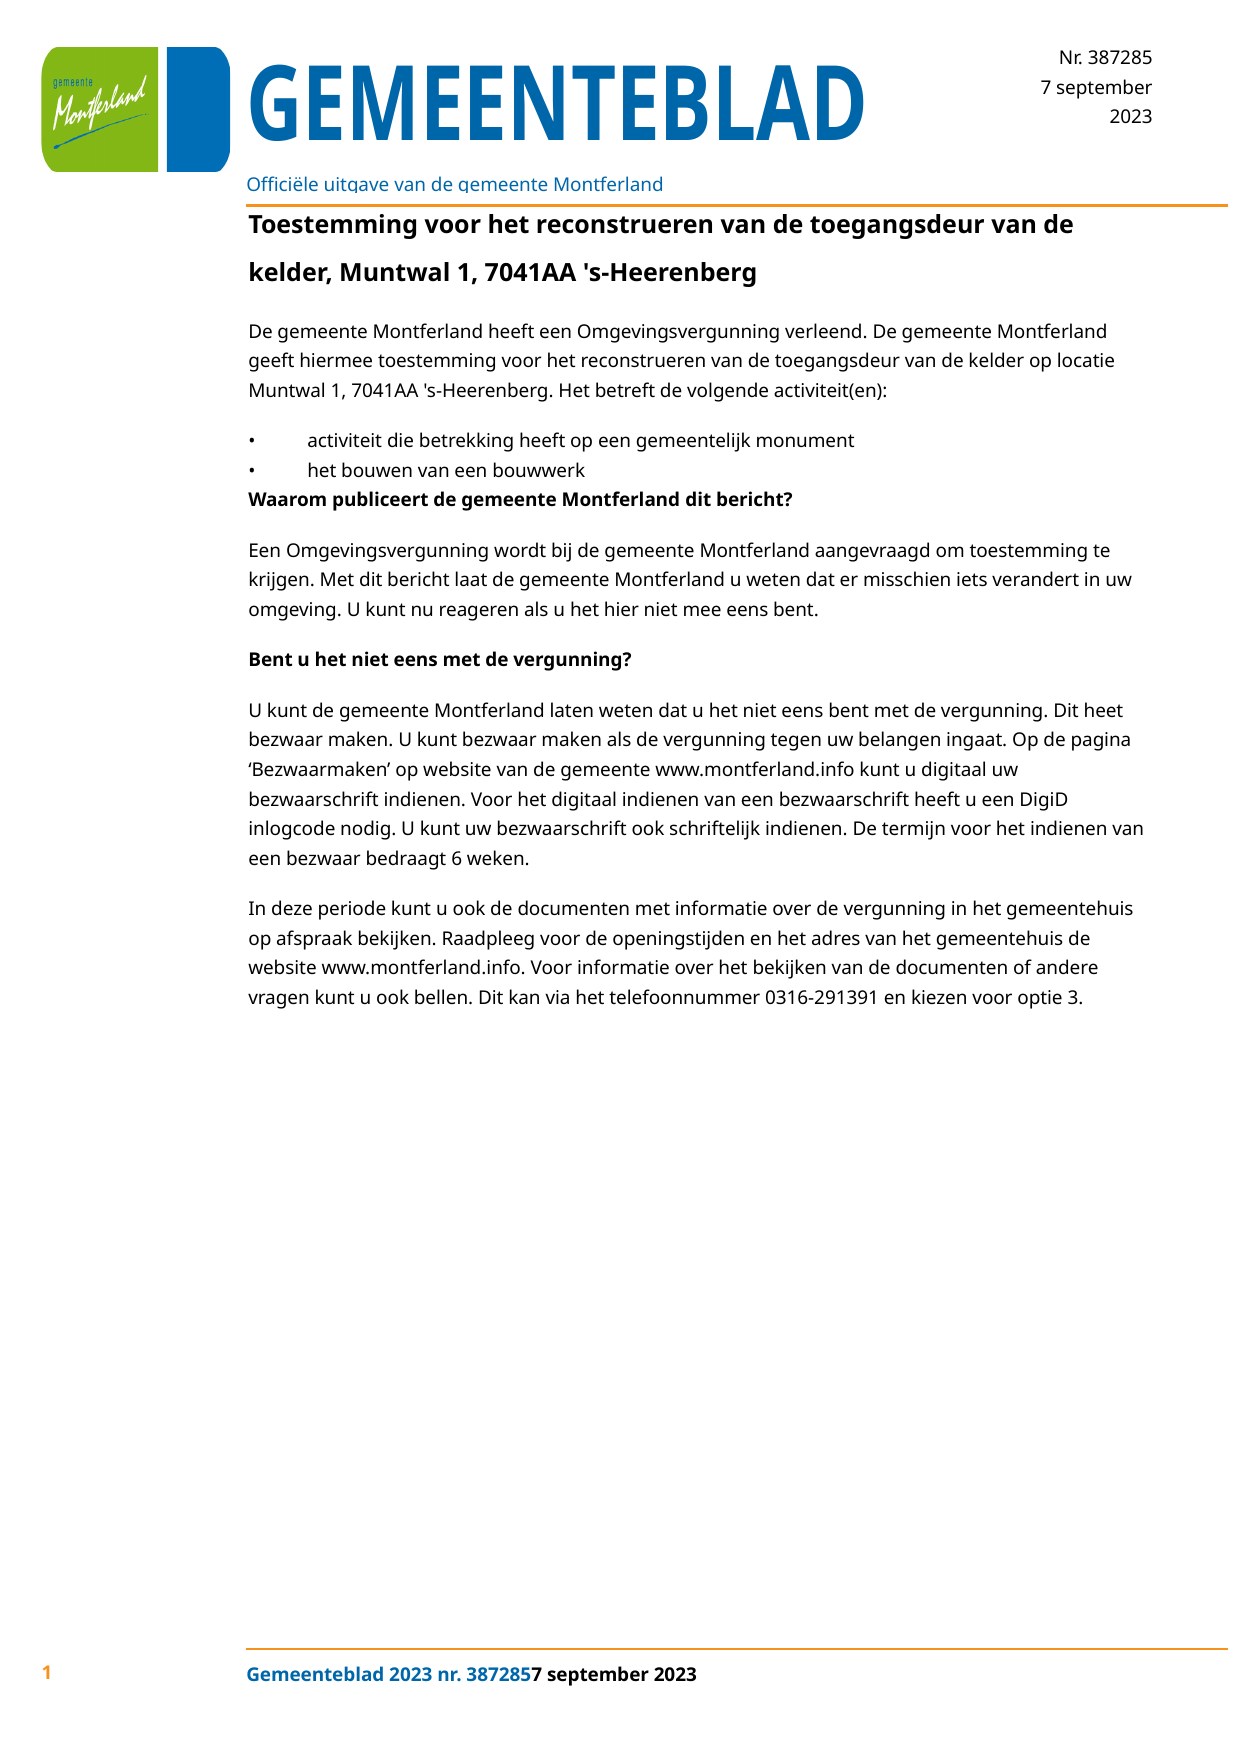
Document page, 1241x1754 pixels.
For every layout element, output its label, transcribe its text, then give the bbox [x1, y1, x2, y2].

list het bouwen van een bouwwerk [248, 457, 1152, 483]
text Bent u het niet eens met de vergunning? [248, 647, 1152, 672]
text Waarom publiceert de gemeente Montferland dit bericht? [248, 487, 1152, 512]
picture [41, 47, 231, 172]
text De gemeente Montferland heeft een Omgevingsvergunning verleend. De gemeente Montferland geeft hiermee toestemming voor het reconstrueren van de toegangsdeur van de kelder op locatie Muntwal 1, 7041AA 's-Heerenberg. Het betreft de volgende activiteit(en): [248, 318, 1152, 403]
text U kunt de gemeente Montferland laten weten dat u het niet eens bent met de vergunning. Dit heet bezwaar maken. U kunt bezwaar maken als de vergunning tegen uw belangen ingaat. Op de pagina ‘Bezwaarmaken’ op website van de gemeente www.montferland.info kunt u digitaal uw bezwaarschrift indienen. Voor het digitaal indienen van een bezwaarschrift heeft u een DigiD inlogcode nodig. U kunt uw bezwaarschrift ook schriftelijk indienen. De termijn voor het indienen van een bezwaar bedraagt 6 weken. [248, 697, 1152, 871]
text Toestemming voor het reconstrueren van de toegangsdeur van de kelder, Muntwal 1, 7041AA 's-Heerenberg [248, 207, 1152, 288]
text Een Omgevingsvergunning wordt bij de gemeente Montferland aangevraagd om toestemming te krijgen. Met dit bericht laat de gemeente Montferland u weten dat er misschien iets verandert in uw omgeving. U kunt nu reageren als u het hier niet mee eens bent. [248, 537, 1152, 622]
list activiteit die betrekking heeft op een gemeentelijk monument [248, 427, 1152, 453]
text In deze periode kunt u ook de documenten met informatie over de vergunning in het gemeentehuis op afspraak bekijken. Raadpleeg voor de openingstijden en het adres van het gemeentehuis de website www.montferland.info. Voor informatie over het bekijken van de documenten of andere vragen kunt u ook bellen. Dit kan via het telefoonnummer 0316-291391 en kiezen voor optie 3. [248, 895, 1152, 1010]
